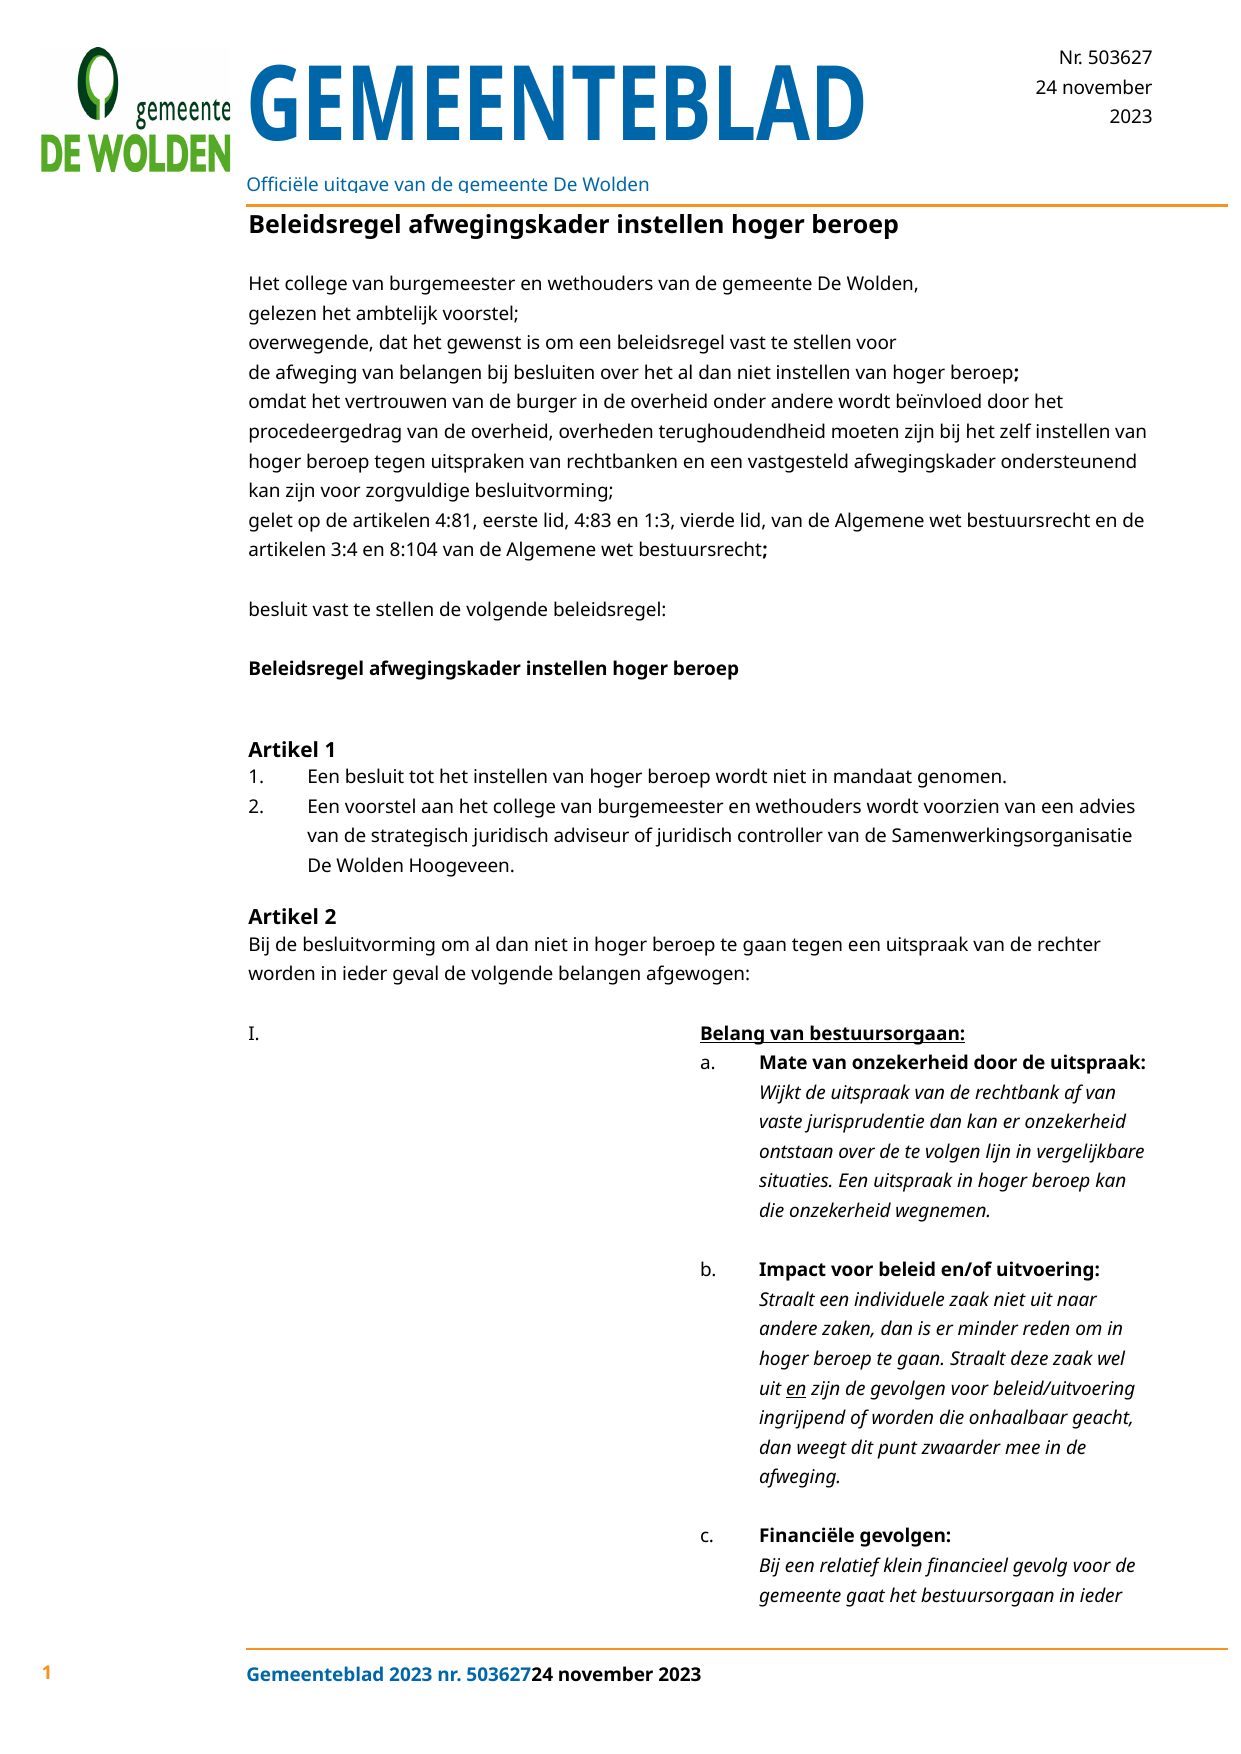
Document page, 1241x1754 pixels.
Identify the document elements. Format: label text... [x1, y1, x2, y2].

text overwegende, dat het gewenst is om een beleidsregel vast te stellen voor [248, 329, 1152, 355]
text besluit vast te stellen de volgende beleidsregel: [248, 596, 1152, 621]
list Een voorstel aan het college van burgemeester en wethouders wordt voorzien van een advies van de strategisch juridisch adviseur of juridisch controller van de Samenwerkingsorganisatie De Wolden Hoogeveen. [248, 793, 1152, 878]
table_header Belang van bestuursorgaan: Mate van onzekerheid door de uitspraak: Wijkt de uitspraak van de rechtbank af van vaste jurisprudentie dan kan er onzekerheid ontstaan over de te volgen lijn in vergelijkbare situaties. Een uitspraak in hoger beroep kan die onzekerheid wegnemen. Impact voor beleid en/of uitvoering: Straalt een individuele zaak niet uit naar andere zaken, dan is er minder reden om in hoger beroep te gaan. Straalt deze zaak wel uit en zijn de gevolgen voor beleid/uitvoering ingrijpend of worden die onhaalbaar geacht, dan weegt dit punt zwaarder mee in de afweging. Financiële gevolgen: Bij een relatief klein financieel gevolg voor de gemeente gaat het bestuursorgaan in ieder [700, 1020, 1152, 1608]
text Het college van burgemeester en wethouders van de gemeente De Wolden, [248, 270, 1152, 296]
text gelet op de artikelen 4:81, eerste lid, 4:83 en 1:3, vierde lid, van de Algemene wet bestuursrecht en de artikelen 3:4 en 8:104 van de Algemene wet bestuursrecht; [248, 507, 1152, 562]
list Een besluit tot het instellen van hoger beroep wordt niet in mandaat genomen. [248, 763, 1152, 789]
text Artikel 2 [248, 902, 1152, 931]
picture [41, 47, 231, 172]
text Beleidsregel afwegingskader instellen hoger beroep [248, 207, 1152, 241]
table_header I. [248, 1020, 700, 1608]
text gelezen het ambtelijk voorstel; [248, 300, 1152, 326]
text de afweging van belangen bij besluiten over het al dan niet instellen van hoger beroep; [248, 359, 1152, 385]
text Artikel 1 [248, 735, 1152, 763]
text Beleidsregel afwegingskader instellen hoger beroep [248, 655, 1152, 681]
text omdat het vertrouwen van de burger in de overheid onder andere wordt beïnvloed door het procedeergedrag van de overheid, overheden terughoudendheid moeten zijn bij het zelf instellen van hoger beroep tegen uitspraken van rechtbanken en een vastgesteld afwegingskader ondersteunend kan zijn voor zorgvuldige besluitvorming; [248, 389, 1152, 503]
text Bij de besluitvorming om al dan niet in hoger beroep te gaan tegen een uitspraak van de rechter worden in ieder geval de volgende belangen afgewogen: [248, 931, 1152, 986]
